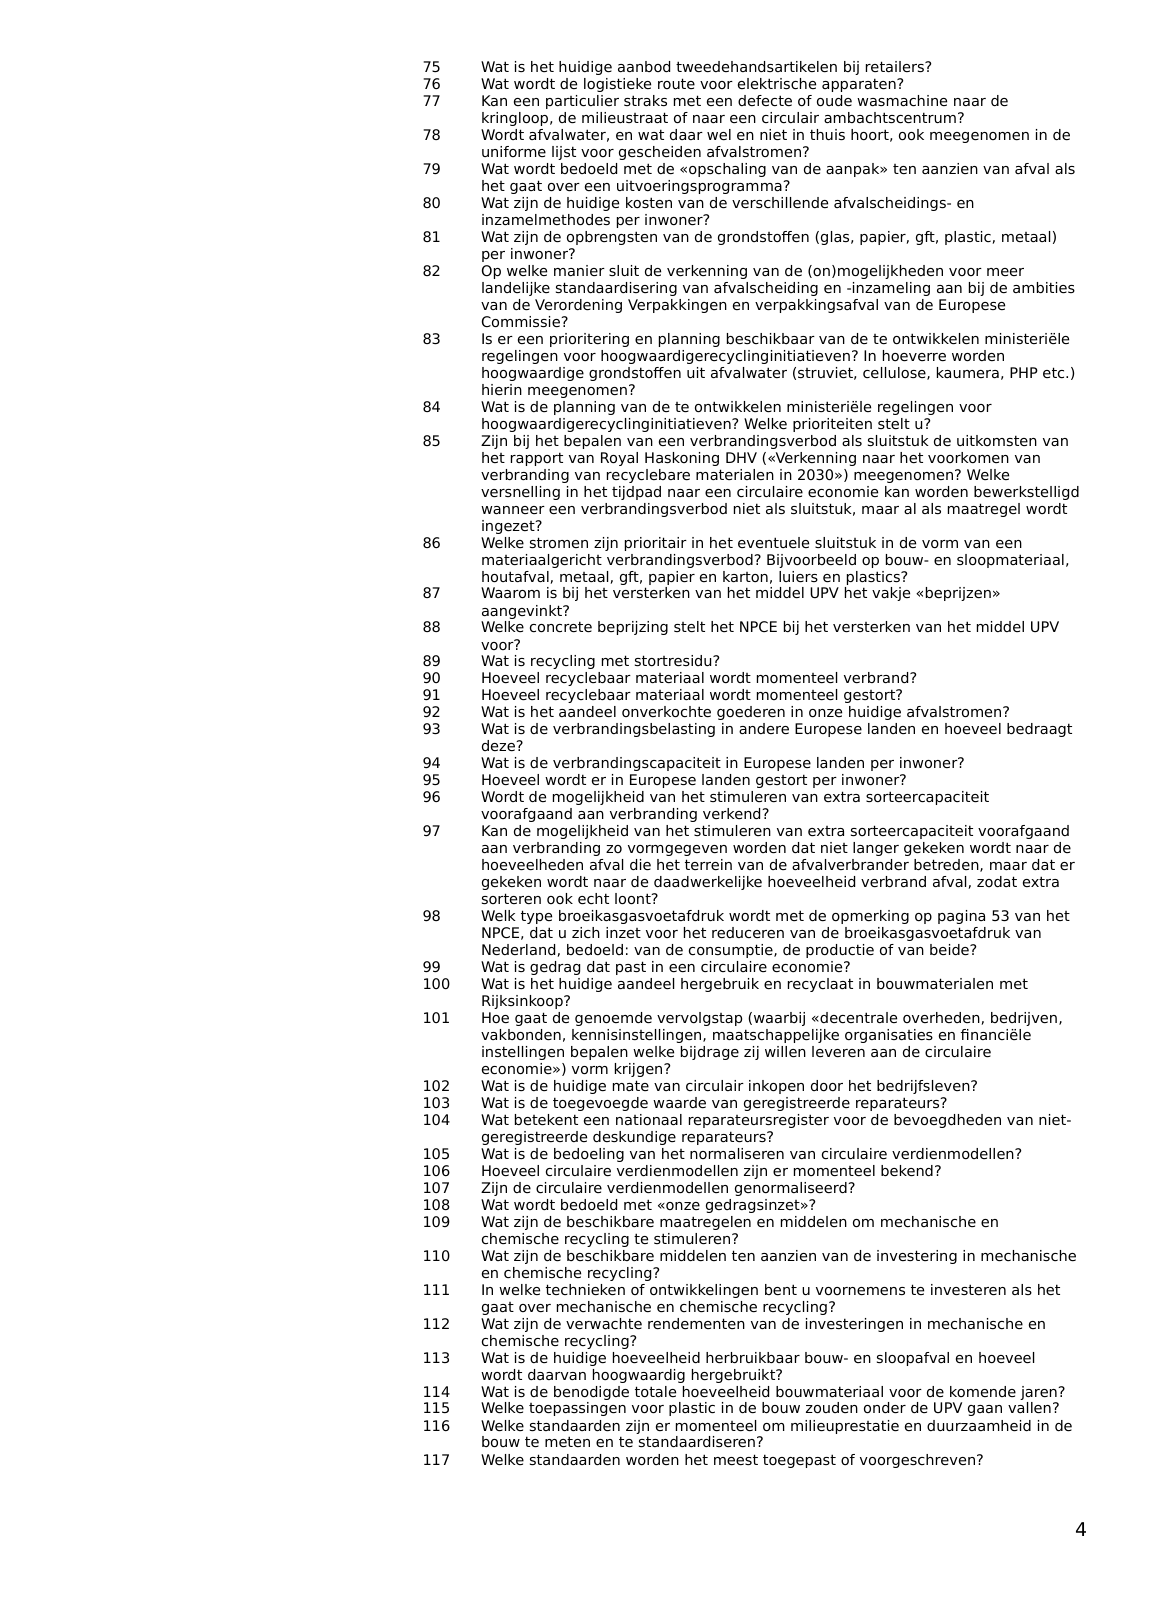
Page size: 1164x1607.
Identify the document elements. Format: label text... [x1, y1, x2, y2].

table_cell 88 [422, 619, 475, 653]
table_cell 110 [422, 1248, 475, 1282]
table_cell Kan een particulier straks met een defecte of oude wasmachine naar de kringloop, de milieustraat of naar een circulair ambachtscentrum? [475, 93, 1087, 127]
table_cell 107 [422, 1180, 475, 1197]
table_cell Kan de mogelijkheid van het stimuleren van extra sorteercapaciteit voorafgaand aan verbranding zo vormgegeven worden dat niet langer gekeken wordt naar de hoeveelheden afval die het terrein van de afvalverbrander betreden, maar dat er gekeken wordt naar de daadwerkelijke hoeveelheid verbrand afval, zodat extra sorteren ook echt loont? [475, 823, 1087, 908]
table_cell 83 [422, 331, 475, 399]
table_cell Wat wordt de logistieke route voor elektrische apparaten? [475, 76, 1087, 93]
table_cell 87 [422, 585, 475, 619]
table_cell Hoeveel wordt er in Europese landen gestort per inwoner? [475, 772, 1087, 789]
table_cell 113 [422, 1350, 475, 1383]
table_cell Hoeveel recyclebaar materiaal wordt momenteel verbrand? [475, 670, 1087, 687]
table_cell 101 [422, 1010, 475, 1078]
table_cell 115 [422, 1400, 475, 1417]
table_cell 81 [422, 229, 475, 263]
table_cell 99 [422, 959, 475, 976]
table_cell 98 [422, 908, 475, 959]
table_cell Wat wordt bedoeld met «onze gedragsinzet»? [475, 1197, 1087, 1214]
table_cell 111 [422, 1282, 475, 1316]
table_cell 94 [422, 755, 475, 772]
table_cell Welke stromen zijn prioritair in het eventuele sluitstuk in de vorm van een materiaalgericht verbrandingsverbod? Bijvoorbeeld op bouw- en sloopmateriaal, houtafval, metaal, gft, papier en karton, luiers en plastics? [475, 535, 1087, 585]
table_cell 86 [422, 535, 475, 585]
table_cell 89 [422, 653, 475, 670]
table_cell 106 [422, 1163, 475, 1180]
table_cell 92 [422, 704, 475, 721]
table_cell 117 [422, 1451, 475, 1468]
table_cell 114 [422, 1384, 475, 1400]
table_cell Wat is de planning van de te ontwikkelen ministeriële regelingen voor hoogwaardigerecyclinginitiatieven? Welke prioriteiten stelt u? [475, 399, 1087, 433]
table_cell Hoe gaat de genoemde vervolgstap (waarbij «decentrale overheden, bedrijven, vakbonden, kennisinstellingen, maatschappelijke organisaties en financiële instellingen bepalen welke bijdrage zij willen leveren aan de circulaire economie») vorm krijgen? [475, 1010, 1087, 1078]
table_cell Zijn bij het bepalen van een verbrandingsverbod als sluitstuk de uitkomsten van het rapport van Royal Haskoning DHV («Verkenning naar het voorkomen van verbranding van recyclebare materialen in 2030») meegenomen? Welke versnelling in het tijdpad naar een circulaire economie kan worden bewerkstelligd wanneer een verbrandingsverbod niet als sluitstuk, maar al als maatregel wordt ingezet? [475, 433, 1087, 534]
table_cell 93 [422, 721, 475, 755]
table_cell Wat is de huidige hoeveelheid herbruikbaar bouw- en sloopafval en hoeveel wordt daarvan hoogwaardig hergebruikt? [475, 1350, 1087, 1383]
table_cell Hoeveel circulaire verdienmodellen zijn er momenteel bekend? [475, 1163, 1087, 1180]
table_cell Zijn de circulaire verdienmodellen genormaliseerd? [475, 1180, 1087, 1197]
table_cell 100 [422, 976, 475, 1010]
table_cell 91 [422, 687, 475, 704]
table_cell 84 [422, 399, 475, 433]
table_cell 108 [422, 1197, 475, 1214]
table_cell 75 [422, 59, 475, 76]
table_cell 90 [422, 670, 475, 687]
table_cell Wat is de verbrandingsbelasting in andere Europese landen en hoeveel bedraagt deze? [475, 721, 1087, 755]
table_cell Wat is de huidige mate van circulair inkopen door het bedrijfsleven? [475, 1078, 1087, 1095]
table_cell Welke standaarden zijn er momenteel om milieuprestatie en duurzaamheid in de bouw te meten en te standaardiseren? [475, 1418, 1087, 1451]
table_cell 79 [422, 161, 475, 195]
table_cell Wat is het aandeel onverkochte goederen in onze huidige afvalstromen? [475, 704, 1087, 721]
table_cell Wat is recycling met stortresidu? [475, 653, 1087, 670]
table_cell Wordt de mogelijkheid van het stimuleren van extra sorteercapaciteit voorafgaand aan verbranding verkend? [475, 789, 1087, 823]
table_cell Wordt afvalwater, en wat daar wel en niet in thuis hoort, ook meegenomen in de uniforme lijst voor gescheiden afvalstromen? [475, 127, 1087, 161]
table_cell 78 [422, 127, 475, 161]
table_cell Waarom is bij het versterken van het middel UPV het vakje «beprijzen» aangevinkt? [475, 585, 1087, 619]
table_cell Welk type broeikasgasvoetafdruk wordt met de opmerking op pagina 53 van het NPCE, dat u zich inzet voor het reduceren van de broeikasgasvoetafdruk van Nederland, bedoeld: van de consumptie, de productie of van beide? [475, 908, 1087, 959]
table_cell Wat is de toegevoegde waarde van geregistreerde reparateurs? [475, 1095, 1087, 1112]
table_cell Wat zijn de opbrengsten van de grondstoffen (glas, papier, gft, plastic, metaal) per inwoner? [475, 229, 1087, 263]
table_cell 105 [422, 1146, 475, 1163]
table_cell 85 [422, 433, 475, 534]
table_cell 82 [422, 263, 475, 331]
table_cell Wat is het huidige aandeel hergebruik en recyclaat in bouwmaterialen met Rijksinkoop? [475, 976, 1087, 1010]
table_cell Wat is gedrag dat past in een circulaire economie? [475, 959, 1087, 976]
table_cell Wat is de bedoeling van het normaliseren van circulaire verdienmodellen? [475, 1146, 1087, 1163]
table_cell Wat is het huidige aanbod tweedehandsartikelen bij retailers? [475, 59, 1087, 76]
table_cell Hoeveel recyclebaar materiaal wordt momenteel gestort? [475, 687, 1087, 704]
table_cell Welke concrete beprijzing stelt het NPCE bij het versterken van het middel UPV voor? [475, 619, 1087, 653]
table_cell 112 [422, 1316, 475, 1349]
table_cell 104 [422, 1112, 475, 1146]
table_cell Wat betekent een nationaal reparateursregister voor de bevoegdheden van niet-geregistreerde deskundige reparateurs? [475, 1112, 1087, 1146]
table_cell 97 [422, 823, 475, 908]
table_cell Op welke manier sluit de verkenning van de (on)mogelijkheden voor meer landelijke standaardisering van afvalscheiding en -inzameling aan bij de ambities van de Verordening Verpakkingen en verpakkingsafval van de Europese Commissie? [475, 263, 1087, 331]
table_cell Wat zijn de beschikbare maatregelen en middelen om mechanische en chemische recycling te stimuleren? [475, 1214, 1087, 1248]
table_cell 109 [422, 1214, 475, 1248]
table_cell Welke toepassingen voor plastic in de bouw zouden onder de UPV gaan vallen? [475, 1400, 1087, 1417]
table_cell 80 [422, 195, 475, 229]
table_cell Wat zijn de beschikbare middelen ten aanzien van de investering in mechanische en chemische recycling? [475, 1248, 1087, 1282]
table_cell Is er een prioritering en planning beschikbaar van de te ontwikkelen ministeriële regelingen voor hoogwaardigerecyclinginitiatieven? In hoeverre worden hoogwaardige grondstoffen uit afvalwater (struviet, cellulose, kaumera, PHP etc.) hierin meegenomen? [475, 331, 1087, 399]
table_cell 102 [422, 1078, 475, 1095]
table_cell 95 [422, 772, 475, 789]
table_cell Welke standaarden worden het meest toegepast of voorgeschreven? [475, 1451, 1087, 1468]
table_cell 76 [422, 76, 475, 93]
table_cell Wat is de benodigde totale hoeveelheid bouwmateriaal voor de komende jaren? [475, 1384, 1087, 1400]
table_cell In welke technieken of ontwikkelingen bent u voornemens te investeren als het gaat over mechanische en chemische recycling? [475, 1282, 1087, 1316]
table_cell 116 [422, 1418, 475, 1451]
table_cell 77 [422, 93, 475, 127]
table_cell Wat zijn de verwachte rendementen van de investeringen in mechanische en chemische recycling? [475, 1316, 1087, 1349]
table_cell Wat zijn de huidige kosten van de verschillende afvalscheidings- en inzamelmethodes per inwoner? [475, 195, 1087, 229]
table_cell Wat wordt bedoeld met de «opschaling van de aanpak» ten aanzien van afval als het gaat over een uitvoeringsprogramma? [475, 161, 1087, 195]
table_cell 103 [422, 1095, 475, 1112]
table_cell 96 [422, 789, 475, 823]
table_cell Wat is de verbrandingscapaciteit in Europese landen per inwoner? [475, 755, 1087, 772]
